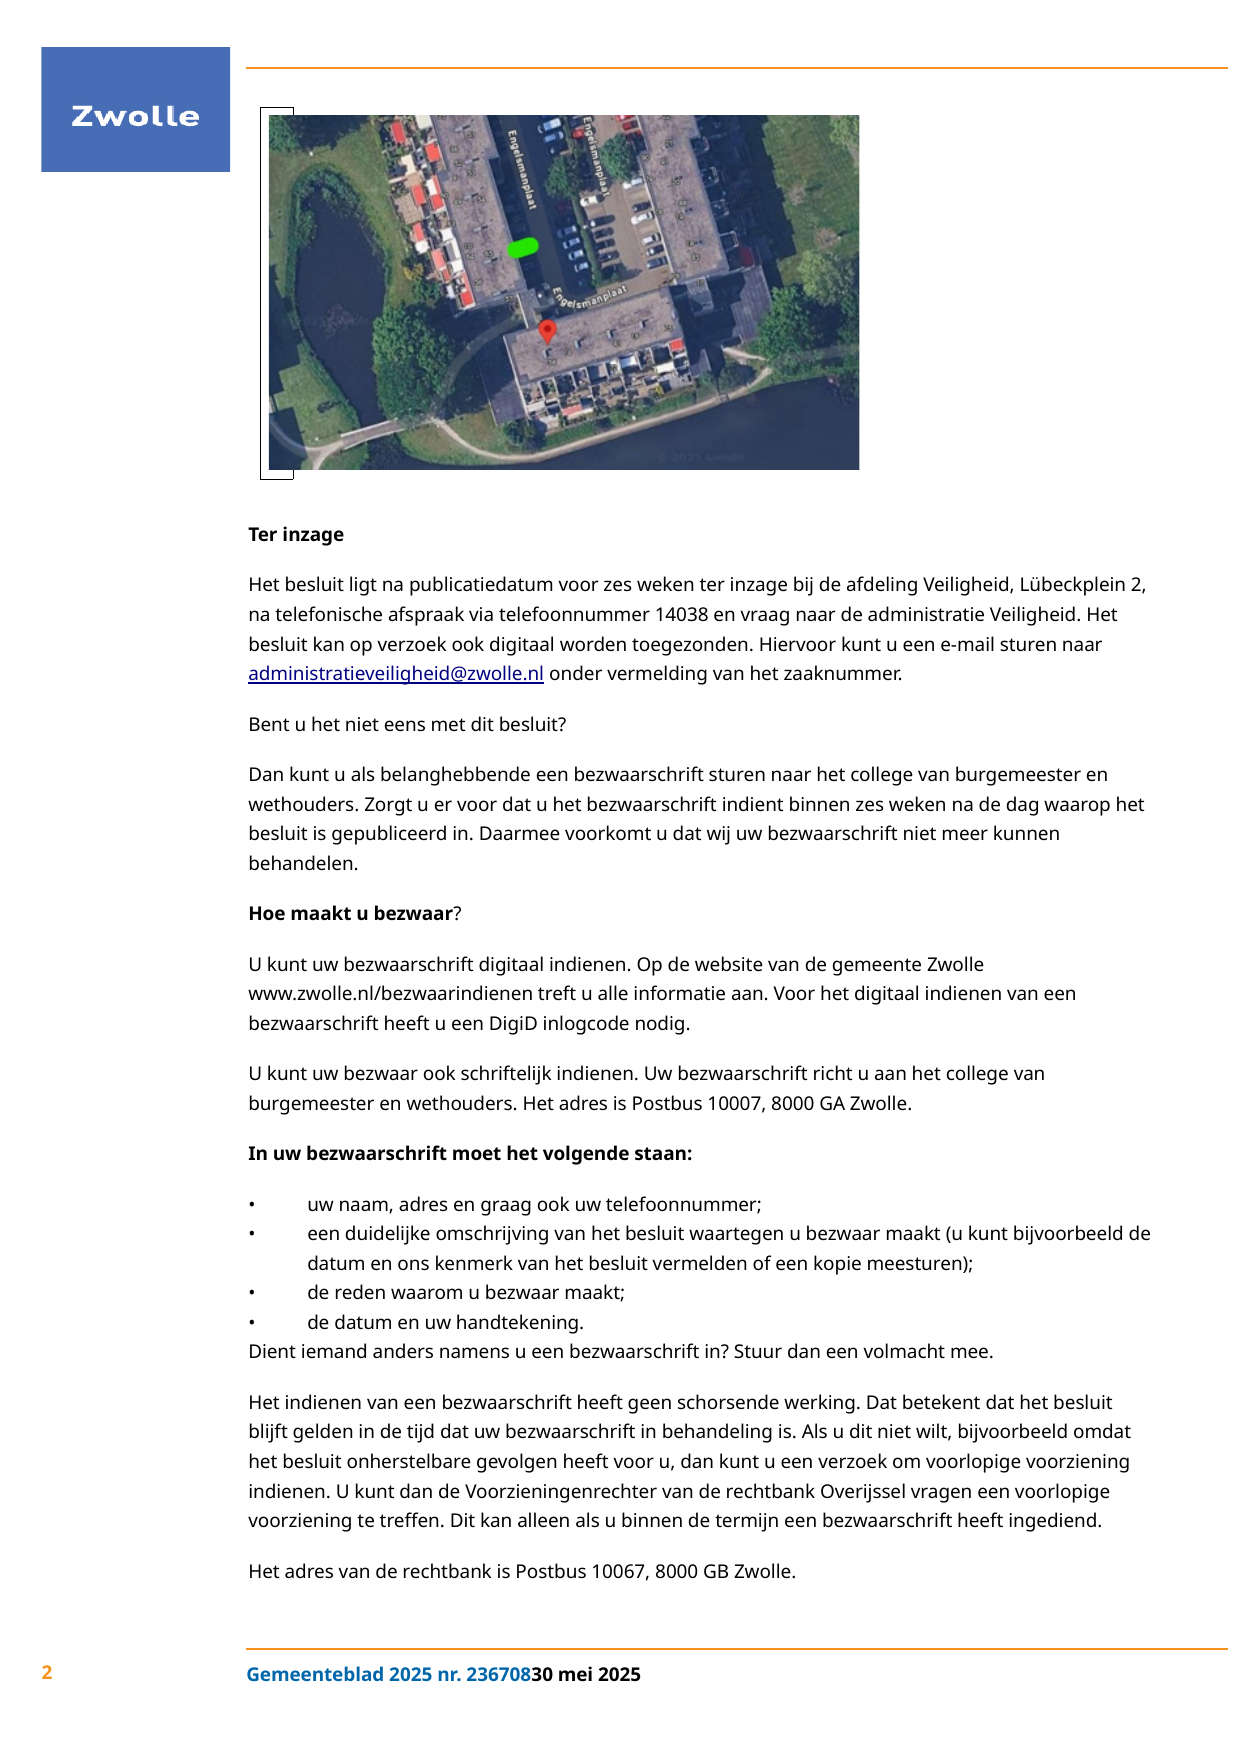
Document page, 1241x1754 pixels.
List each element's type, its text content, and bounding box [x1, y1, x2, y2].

text Dan kunt u als belanghebbende een bezwaarschrift sturen naar het college van burgemeester en wethouders. Zorgt u er voor dat u het bezwaarschrift indient binnen zes weken na de dag waarop het besluit is gepubliceerd in. Daarmee voorkomt u dat wij uw bezwaarschrift niet meer kunnen behandelen. [248, 761, 1152, 876]
list de reden waarom u bezwaar maakt; [248, 1279, 1152, 1305]
text Het adres van de rechtbank is Postbus 10067, 8000 GB Zwolle. [248, 1558, 1152, 1583]
text Dient iemand anders namens u een bezwaarschrift in? Stuur dan een volmacht mee. [248, 1339, 1152, 1364]
text Het besluit ligt na publicatiedatum voor zes weken ter inzage bij de afdeling Veiligheid, Lübeckplein 2, na telefonische afspraak via telefoonnummer 14038 en vraag naar de administratie Veiligheid. Het besluit kan op verzoek ook digitaal worden toegezonden. Hiervoor kunt u een e-mail sturen naar administratieveiligheid@zwolle.nl onder vermelding van het zaaknummer. [248, 572, 1152, 686]
text Ter inzage [248, 521, 1152, 547]
text U kunt uw bezwaar ook schriftelijk indienen. Uw bezwaarschrift richt u aan het college van burgemeester en wethouders. Het adres is Postbus 10007, 8000 GA Zwolle. [248, 1060, 1152, 1116]
list uw naam, adres en graag ook uw telefoonnummer; [248, 1191, 1152, 1216]
text Het indienen van een bezwaarschrift heeft geen schorsende werking. Dat betekent dat het besluit blijft gelden in de tijd dat uw bezwaarschrift in behandeling is. Als u dit niet wilt, bijvoorbeeld omdat het besluit onherstelbare gevolgen heeft voor u, dan kunt u een verzoek om voorlopige voorziening indienen. U kunt dan de Voorzieningenrechter van de rechtbank Overijssel vragen een voorlopige voorziening te treffen. Dit kan alleen als u binnen de termijn een bezwaarschrift heeft ingediend. [248, 1389, 1152, 1533]
list de datum en uw handtekening. [248, 1309, 1152, 1335]
text In uw bezwaarschrift moet het volgende staan: [248, 1140, 1152, 1166]
text Bent u het niet eens met dit besluit? [248, 711, 1152, 736]
text U kunt uw bezwaarschrift digitaal indienen. Op de website van de gemeente Zwolle www.zwolle.nl/bezwaarindienen treft u alle informatie aan. Voor het digitaal indienen van een bezwaarschrift heeft u een DigiD inlogcode nodig. [248, 951, 1152, 1036]
list een duidelijke omschrijving van het besluit waartegen u bezwaar maakt (u kunt bijvoorbeeld de datum en ons kenmerk van het besluit vermelden of een kopie meesturen); [248, 1220, 1152, 1276]
picture [41, 47, 231, 172]
picture [268, 115, 860, 470]
text Hoe maakt u bezwaar? [248, 900, 1152, 926]
